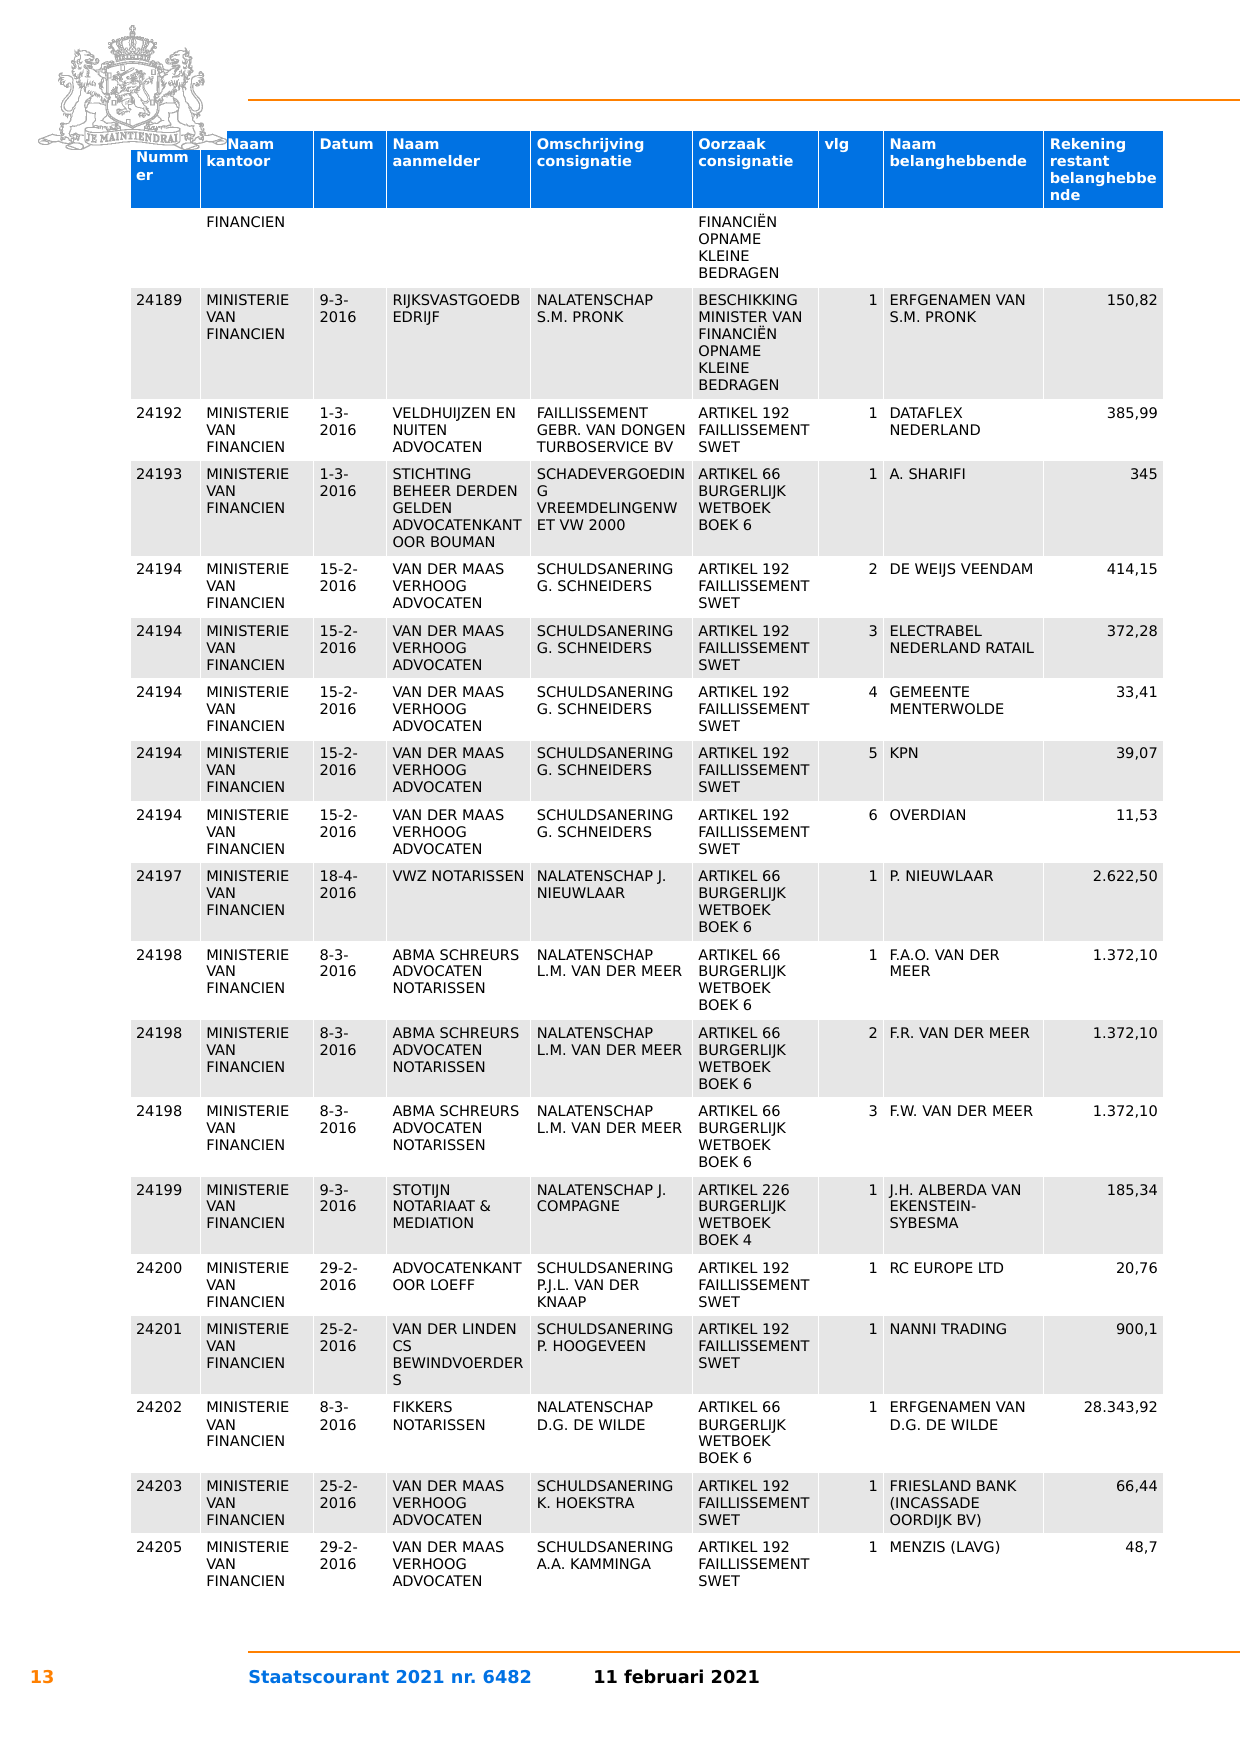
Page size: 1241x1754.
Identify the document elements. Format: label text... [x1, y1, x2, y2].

table_cell VAN DER MAAS VERHOOG ADVOCATEN [387, 741, 530, 801]
table_header Omschrijving consignatie [531, 131, 692, 208]
table_cell MINISTERIE VAN FINANCIEN [201, 400, 313, 460]
table_cell 24189 [131, 288, 200, 399]
table_cell RC EUROPE LTD [884, 1255, 1043, 1315]
table_cell 28.343,92 [1044, 1395, 1163, 1472]
table_cell ARTIKEL 192 FAILLISSEMENTSWET [693, 1255, 818, 1315]
table_cell 1.372,10 [1044, 1098, 1163, 1176]
table_cell VAN DER MAAS VERHOOG ADVOCATEN [387, 1473, 530, 1533]
table_cell 1 [819, 1534, 883, 1595]
table_cell 24201 [131, 1316, 200, 1394]
table_cell NALATENSCHAP L.M. VAN DER MEER [531, 942, 692, 1019]
table_cell NALATENSCHAP J. NIEUWLAAR [531, 863, 692, 941]
table_cell SCHULDSANERING G. SCHNEIDERS [531, 557, 692, 617]
table_cell ARTIKEL 192 FAILLISSEMENTSWET [693, 557, 818, 617]
table_cell F.W. VAN DER MEER [884, 1098, 1043, 1176]
picture [38, 25, 227, 150]
table_cell ARTIKEL 192 FAILLISSEMENTSWET [693, 618, 818, 678]
table_cell FINANCIEN [201, 209, 313, 287]
table_header Naam belanghebbende [884, 131, 1043, 208]
table_cell 1 [819, 863, 883, 941]
table_cell NALATENSCHAP D.G. DE WILDE [531, 1395, 692, 1472]
table_cell VAN DER MAAS VERHOOG ADVOCATEN [387, 557, 530, 617]
table_cell MINISTERIE VAN FINANCIEN [201, 288, 313, 399]
table_cell RIJKSVASTGOEDBEDRIJF [387, 288, 530, 399]
table_cell ARTIKEL 226 BURGERLIJK WETBOEK BOEK 4 [693, 1177, 818, 1254]
table_cell ARTIKEL 192 FAILLISSEMENTSWET [693, 400, 818, 460]
table_header Rekening restant belanghebbende [1044, 131, 1163, 208]
table_cell 24194 [131, 802, 200, 862]
table_cell F.A.O. VAN DER MEER [884, 942, 1043, 1019]
table_cell ABMA SCHREURS ADVOCATEN NOTARISSEN [387, 942, 530, 1019]
table_cell MINISTERIE VAN FINANCIEN [201, 1255, 313, 1315]
table_cell 20,76 [1044, 1255, 1163, 1315]
table_cell BESCHIKKING MINISTER VAN FINANCIËN OPNAME KLEINE BEDRAGEN [693, 288, 818, 399]
table_cell 3 [819, 1098, 883, 1176]
table_cell [387, 209, 530, 287]
table_cell 66,44 [1044, 1473, 1163, 1533]
table_cell SCHULDSANERING K. HOEKSTRA [531, 1473, 692, 1533]
table_cell VAN DER MAAS VERHOOG ADVOCATEN [387, 802, 530, 862]
table_cell ARTIKEL 66 BURGERLIJK WETBOEK BOEK 6 [693, 1020, 818, 1097]
table_cell 2 [819, 557, 883, 617]
table_cell NANNI TRADING [884, 1316, 1043, 1394]
table_cell MINISTERIE VAN FINANCIEN [201, 1098, 313, 1176]
table_cell [1044, 209, 1163, 287]
table_cell 24194 [131, 557, 200, 617]
table_cell 1-3-2016 [314, 461, 386, 556]
table_cell SCHADEVERGOEDING VREEMDELINGENWET VW 2000 [531, 461, 692, 556]
table_cell SCHULDSANERING G. SCHNEIDERS [531, 802, 692, 862]
table_cell ARTIKEL 66 BURGERLIJK WETBOEK BOEK 6 [693, 863, 818, 941]
table_cell NALATENSCHAP S.M. PRONK [531, 288, 692, 399]
table_cell 1 [819, 288, 883, 399]
table_cell 9-3-2016 [314, 1177, 386, 1254]
table_cell MINISTERIE VAN FINANCIEN [201, 942, 313, 1019]
table_cell MINISTERIE VAN FINANCIEN [201, 1177, 313, 1254]
table_cell ERFGENAMEN VAN D.G. DE WILDE [884, 1395, 1043, 1472]
table_cell VWZ NOTARISSEN [387, 863, 530, 941]
table_cell OVERDIAN [884, 802, 1043, 862]
table_cell 24194 [131, 741, 200, 801]
table_cell SCHULDSANERING G. SCHNEIDERS [531, 741, 692, 801]
table_cell MINISTERIE VAN FINANCIEN [201, 1473, 313, 1533]
table_cell 18-4-2016 [314, 863, 386, 941]
table_cell ARTIKEL 192 FAILLISSEMENTSWET [693, 1534, 818, 1595]
table_cell 9-3-2016 [314, 288, 386, 399]
table_cell 8-3-2016 [314, 942, 386, 1019]
table_cell 29-2-2016 [314, 1255, 386, 1315]
table_cell ARTIKEL 66 BURGERLIJK WETBOEK BOEK 6 [693, 1395, 818, 1472]
table_cell 24194 [131, 679, 200, 739]
table_cell DE WEIJS VEENDAM [884, 557, 1043, 617]
table_cell ARTIKEL 66 BURGERLIJK WETBOEK BOEK 6 [693, 461, 818, 556]
table_cell 1 [819, 1255, 883, 1315]
table_cell 25-2-2016 [314, 1316, 386, 1394]
table_cell FIKKERS NOTARISSEN [387, 1395, 530, 1472]
table_cell 2.622,50 [1044, 863, 1163, 941]
table_cell 15-2-2016 [314, 557, 386, 617]
table_cell 185,34 [1044, 1177, 1163, 1254]
table_cell MINISTERIE VAN FINANCIEN [201, 618, 313, 678]
table_header Naam kantoor [201, 131, 313, 208]
table_cell MINISTERIE VAN FINANCIEN [201, 1395, 313, 1472]
table_cell VAN DER MAAS VERHOOG ADVOCATEN [387, 1534, 530, 1595]
table_cell SCHULDSANERING P. HOOGEVEEN [531, 1316, 692, 1394]
table_cell 150,82 [1044, 288, 1163, 399]
table_cell ELECTRABEL NEDERLAND RATAIL [884, 618, 1043, 678]
table_cell [314, 209, 386, 287]
table_cell 5 [819, 741, 883, 801]
table_cell STOTIJN NOTARIAAT & MEDIATION [387, 1177, 530, 1254]
table_cell DATAFLEX NEDERLAND [884, 400, 1043, 460]
table_cell 1 [819, 1473, 883, 1533]
table_cell 24198 [131, 942, 200, 1019]
table_cell 1 [819, 461, 883, 556]
table_cell 900,1 [1044, 1316, 1163, 1394]
table_cell 11,53 [1044, 802, 1163, 862]
table_header Nummer [131, 150, 200, 208]
table_cell FAILLISSEMENT GEBR. VAN DONGEN TURBOSERVICE BV [531, 400, 692, 460]
table_cell 3 [819, 618, 883, 678]
table_cell VAN DER LINDEN CS BEWINDVOERDERS [387, 1316, 530, 1394]
table_cell 24200 [131, 1255, 200, 1315]
table_cell FRIESLAND BANK (INCASSADE OORDIJK BV) [884, 1473, 1043, 1533]
table_cell MINISTERIE VAN FINANCIEN [201, 863, 313, 941]
table_cell 372,28 [1044, 618, 1163, 678]
table_cell MINISTERIE VAN FINANCIEN [201, 1534, 313, 1595]
table_cell 24205 [131, 1534, 200, 1595]
table_cell NALATENSCHAP L.M. VAN DER MEER [531, 1098, 692, 1176]
table_cell FINANCIËN OPNAME KLEINE BEDRAGEN [693, 209, 818, 287]
table_cell NALATENSCHAP J. COMPAGNE [531, 1177, 692, 1254]
table_cell J.H. ALBERDA VAN EKENSTEIN-SYBESMA [884, 1177, 1043, 1254]
table_cell 29-2-2016 [314, 1534, 386, 1595]
table_cell MINISTERIE VAN FINANCIEN [201, 1316, 313, 1394]
table_cell [531, 209, 692, 287]
table_cell 2 [819, 1020, 883, 1097]
table_header Oorzaak consignatie [693, 131, 818, 208]
table_cell 345 [1044, 461, 1163, 556]
table_cell A. SHARIFI [884, 461, 1043, 556]
table_cell STICHTING BEHEER DERDEN GELDEN ADVOCATENKANTOOR BOUMAN [387, 461, 530, 556]
table_cell 24197 [131, 863, 200, 941]
table_cell SCHULDSANERING P.J.L. VAN DER KNAAP [531, 1255, 692, 1315]
table_cell ABMA SCHREURS ADVOCATEN NOTARISSEN [387, 1098, 530, 1176]
table_cell MENZIS (LAVG) [884, 1534, 1043, 1595]
table_cell 385,99 [1044, 400, 1163, 460]
table_cell SCHULDSANERING G. SCHNEIDERS [531, 679, 692, 739]
table_cell 24202 [131, 1395, 200, 1472]
table_cell ARTIKEL 192 FAILLISSEMENTSWET [693, 1316, 818, 1394]
table_cell 1 [819, 1177, 883, 1254]
table_cell 24193 [131, 461, 200, 556]
table_cell MINISTERIE VAN FINANCIEN [201, 679, 313, 739]
table_cell VAN DER MAAS VERHOOG ADVOCATEN [387, 679, 530, 739]
table_cell 1.372,10 [1044, 1020, 1163, 1097]
table_cell ARTIKEL 66 BURGERLIJK WETBOEK BOEK 6 [693, 1098, 818, 1176]
table_cell SCHULDSANERING G. SCHNEIDERS [531, 618, 692, 678]
table_cell 39,07 [1044, 741, 1163, 801]
table_cell ARTIKEL 192 FAILLISSEMENTSWET [693, 741, 818, 801]
table_cell MINISTERIE VAN FINANCIEN [201, 1020, 313, 1097]
table_cell 1 [819, 1395, 883, 1472]
table_cell 24198 [131, 1020, 200, 1097]
table_cell 24192 [131, 400, 200, 460]
table_cell MINISTERIE VAN FINANCIEN [201, 557, 313, 617]
table_cell 414,15 [1044, 557, 1163, 617]
table_cell 8-3-2016 [314, 1098, 386, 1176]
table_cell 24194 [131, 618, 200, 678]
table_cell 8-3-2016 [314, 1395, 386, 1472]
table_cell [819, 209, 883, 287]
table_cell 15-2-2016 [314, 618, 386, 678]
table_cell 8-3-2016 [314, 1020, 386, 1097]
table_cell 4 [819, 679, 883, 739]
table_header Datum [314, 131, 386, 208]
table_cell 15-2-2016 [314, 741, 386, 801]
table_cell 15-2-2016 [314, 679, 386, 739]
table_header vlg [819, 131, 883, 208]
table_cell ARTIKEL 66 BURGERLIJK WETBOEK BOEK 6 [693, 942, 818, 1019]
table_cell [884, 209, 1043, 287]
table_cell VELDHUIJZEN EN NUITEN ADVOCATEN [387, 400, 530, 460]
table_cell MINISTERIE VAN FINANCIEN [201, 461, 313, 556]
table_cell 1 [819, 1316, 883, 1394]
table_cell 15-2-2016 [314, 802, 386, 862]
table_cell NALATENSCHAP L.M. VAN DER MEER [531, 1020, 692, 1097]
table_cell KPN [884, 741, 1043, 801]
table_cell ERFGENAMEN VAN S.M. PRONK [884, 288, 1043, 399]
table_cell ARTIKEL 192 FAILLISSEMENTSWET [693, 802, 818, 862]
table_header Naam aanmelder [387, 131, 530, 208]
table_cell 1 [819, 942, 883, 1019]
table_cell 1.372,10 [1044, 942, 1163, 1019]
table_cell MINISTERIE VAN FINANCIEN [201, 802, 313, 862]
table_cell ARTIKEL 192 FAILLISSEMENTSWET [693, 679, 818, 739]
table_cell F.R. VAN DER MEER [884, 1020, 1043, 1097]
table_cell P. NIEUWLAAR [884, 863, 1043, 941]
table_cell VAN DER MAAS VERHOOG ADVOCATEN [387, 618, 530, 678]
table_cell 48,7 [1044, 1534, 1163, 1595]
table_cell GEMEENTE MENTERWOLDE [884, 679, 1043, 739]
table_cell 6 [819, 802, 883, 862]
table_cell 24198 [131, 1098, 200, 1176]
table_cell 33,41 [1044, 679, 1163, 739]
table_cell 24199 [131, 1177, 200, 1254]
table_cell ABMA SCHREURS ADVOCATEN NOTARISSEN [387, 1020, 530, 1097]
table_cell ADVOCATENKANTOOR LOEFF [387, 1255, 530, 1315]
table_cell MINISTERIE VAN FINANCIEN [201, 741, 313, 801]
table_cell [131, 209, 200, 287]
table_cell 24203 [131, 1473, 200, 1533]
table_cell SCHULDSANERING A.A. KAMMINGA [531, 1534, 692, 1595]
table_cell 1 [819, 400, 883, 460]
table_cell ARTIKEL 192 FAILLISSEMENTSWET [693, 1473, 818, 1533]
table_cell 25-2-2016 [314, 1473, 386, 1533]
table_cell 1-3-2016 [314, 400, 386, 460]
